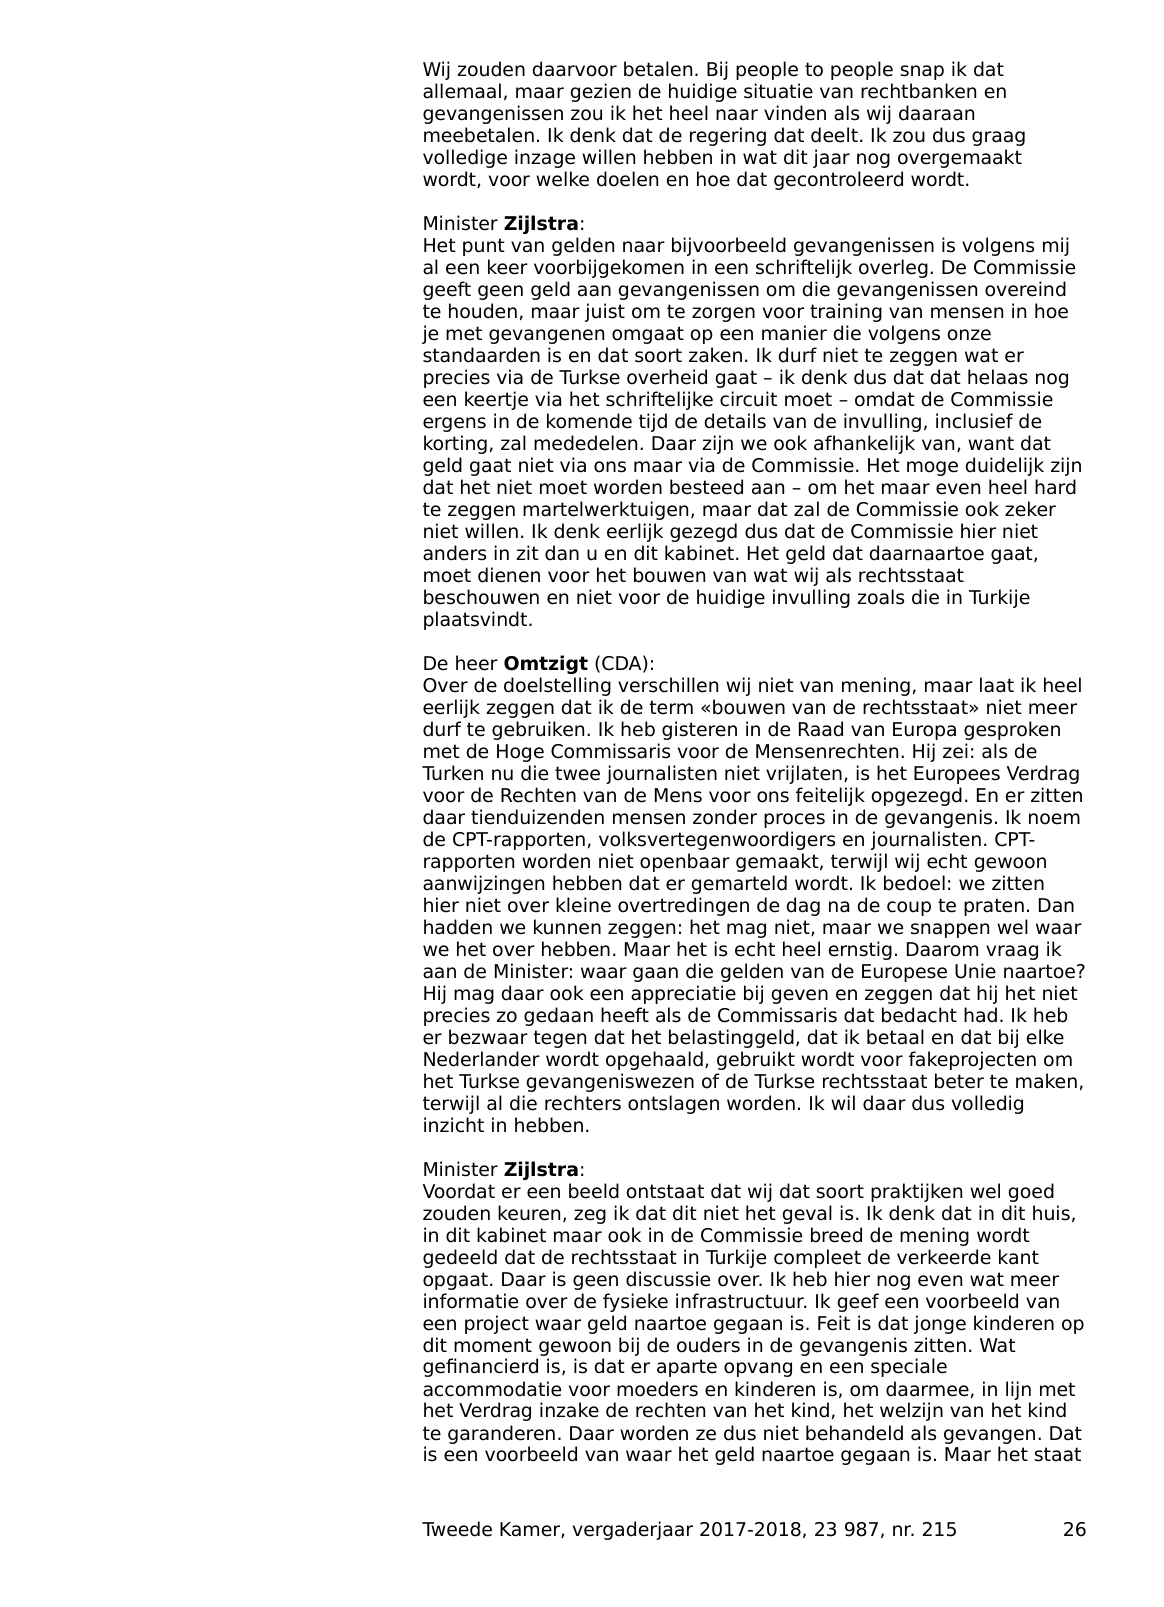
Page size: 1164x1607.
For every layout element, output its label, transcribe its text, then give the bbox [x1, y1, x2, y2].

text Over de doelstelling verschillen wij niet van mening, maar laat ik heel eerlijk zeggen dat ik de term «bouwen van de rechtsstaat» niet meer durf te gebruiken. Ik heb gisteren in de Raad van Europa gesproken met de Hoge Commissaris voor de Mensenrechten. Hij zei: als de Turken nu die twee journalisten niet vrijlaten, is het Europees Verdrag voor de Rechten van de Mens voor ons feitelijk opgezegd. En er zitten daar tienduizenden mensen zonder proces in de gevangenis. Ik noem de CPT-rapporten, volksvertegenwoordigers en journalisten. CPT-rapporten worden niet openbaar gemaakt, terwijl wij echt gewoon aanwijzingen hebben dat er gemarteld wordt. Ik bedoel: we zitten hier niet over kleine overtredingen de dag na de coup te praten. Dan hadden we kunnen zeggen: het mag niet, maar we snappen wel waar we het over hebben. Maar het is echt heel ernstig. Daarom vraag ik aan de Minister: waar gaan die gelden van de Europese Unie naartoe? Hij mag daar ook een appreciatie bij geven en zeggen dat hij het niet precies zo gedaan heeft als de Commissaris dat bedacht had. Ik heb er bezwaar tegen dat het belastinggeld, dat ik betaal en dat bij elke Nederlander wordt opgehaald, gebruikt wordt voor fakeprojecten om het Turkse gevangeniswezen of de Turkse rechtsstaat beter te maken, terwijl al die rechters ontslagen worden. Ik wil daar dus volledig inzicht in hebben. [422, 675, 1087, 1136]
text Voordat er een beeld ontstaat dat wij dat soort praktijken wel goed zouden keuren, zeg ik dat dit niet het geval is. Ik denk dat in dit huis, in dit kabinet maar ook in de Commissie breed de mening wordt gedeeld dat de rechtsstaat in Turkije compleet de verkeerde kant opgaat. Daar is geen discussie over. Ik heb hier nog even wat meer informatie over de fysieke infrastructuur. Ik geef een voorbeeld van een project waar geld naartoe gegaan is. Feit is dat jonge kinderen op dit moment gewoon bij de ouders in de gevangenis zitten. Wat gefinancierd is, is dat er aparte opvang en een speciale accommodatie voor moeders en kinderen is, om daarmee, in lijn met het Verdrag inzake de rechten van het kind, het welzijn van het kind te garanderen. Daar worden ze dus niet behandeld als gevangen. Dat is een voorbeeld van waar het geld naartoe gegaan is. Maar het staat [422, 1181, 1087, 1466]
text De heer Omtzigt (CDA): [422, 653, 1087, 675]
text Minister Zijlstra: [422, 1159, 1087, 1181]
text Minister Zijlstra: [422, 213, 1087, 235]
text Wij zouden daarvoor betalen. Bij people to people snap ik dat allemaal, maar gezien de huidige situatie van rechtbanken en gevangenissen zou ik het heel naar vinden als wij daaraan meebetalen. Ik denk dat de regering dat deelt. Ik zou dus graag volledige inzage willen hebben in wat dit jaar nog overgemaakt wordt, voor welke doelen en hoe dat gecontroleerd wordt. [422, 59, 1087, 191]
text Het punt van gelden naar bijvoorbeeld gevangenissen is volgens mij al een keer voorbijgekomen in een schriftelijk overleg. De Commissie geeft geen geld aan gevangenissen om die gevangenissen overeind te houden, maar juist om te zorgen voor training van mensen in hoe je met gevangenen omgaat op een manier die volgens onze standaarden is en dat soort zaken. Ik durf niet te zeggen wat er precies via de Turkse overheid gaat – ik denk dus dat dat helaas nog een keertje via het schriftelijke circuit moet – omdat de Commissie ergens in de komende tijd de details van de invulling, inclusief de korting, zal mededelen. Daar zijn we ook afhankelijk van, want dat geld gaat niet via ons maar via de Commissie. Het moge duidelijk zijn dat het niet moet worden besteed aan – om het maar even heel hard te zeggen martelwerktuigen, maar dat zal de Commissie ook zeker niet willen. Ik denk eerlijk gezegd dus dat de Commissie hier niet anders in zit dan u en dit kabinet. Het geld dat daarnaartoe gaat, moet dienen voor het bouwen van wat wij als rechtsstaat beschouwen en niet voor de huidige invulling zoals die in Turkije plaatsvindt. [422, 235, 1087, 631]
